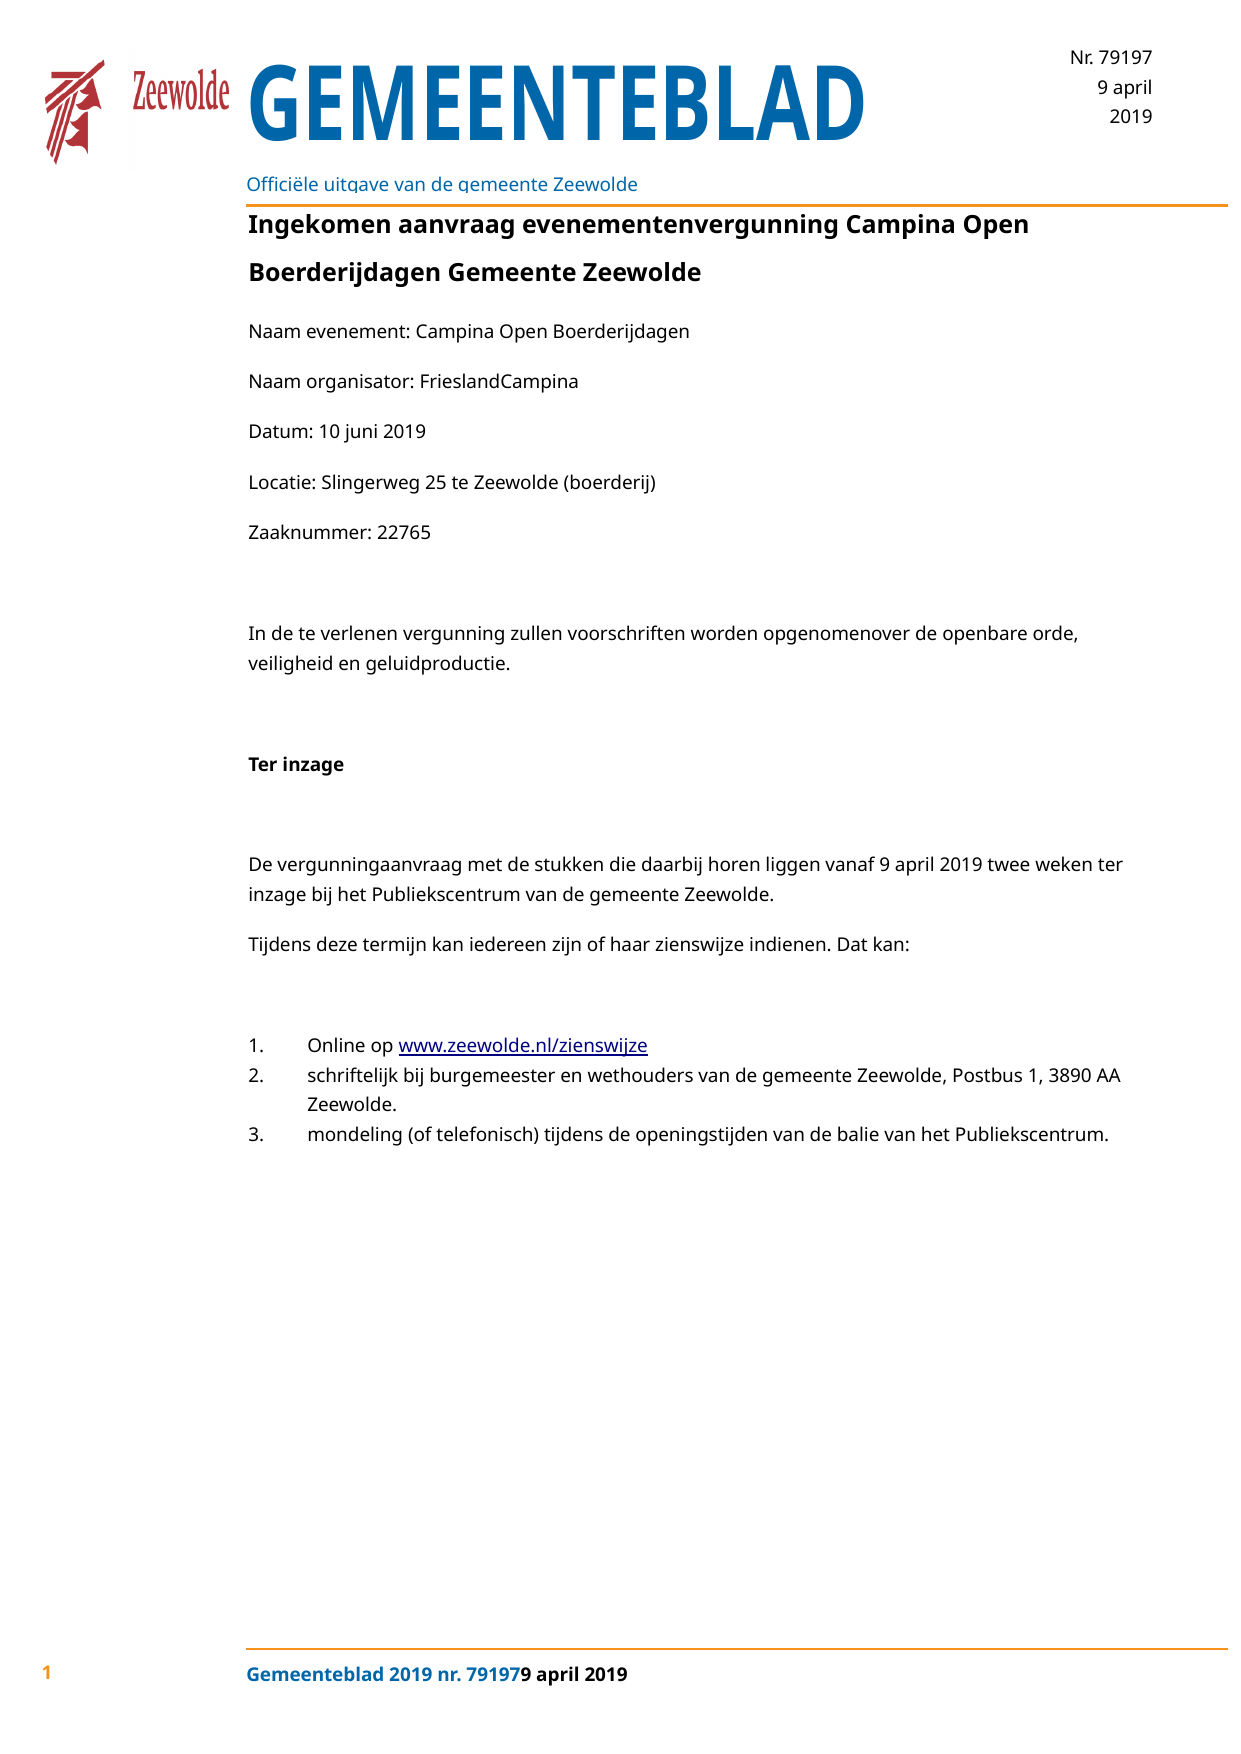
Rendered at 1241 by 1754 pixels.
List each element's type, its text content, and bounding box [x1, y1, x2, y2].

text Naam organisator: FrieslandCampina [248, 368, 1152, 394]
list mondeling (of telefonisch) tijdens de openingstijden van de balie van het Publiekscentrum. [248, 1121, 1152, 1147]
text Tijdens deze termijn kan iedereen zijn of haar zienswijze indienen. Dat kan: [248, 932, 1152, 957]
text Ingekomen aanvraag evenementenvergunning Campina Open Boerderijdagen Gemeente Zeewolde [248, 207, 1152, 288]
text Naam evenement: Campina Open Boerderijdagen [248, 318, 1152, 344]
text De vergunningaanvraag met de stukken die daarbij horen liggen vanaf 9 april 2019 twee weken ter inzage bij het Publiekscentrum van de gemeente Zeewolde. [248, 852, 1152, 907]
text Locatie: Slingerweg 25 te Zeewolde (boerderij) [248, 469, 1152, 495]
text Datum: 10 juni 2019 [248, 419, 1152, 444]
text Zaaknummer: 22765 [248, 519, 1152, 545]
text In de te verlenen vergunning zullen voorschriften worden opgenomenover de openbare orde, veiligheid en geluidproductie. [248, 620, 1152, 676]
text Ter inzage [248, 751, 1152, 777]
picture [41, 47, 231, 172]
list Online op www.zeewolde.nl/zienswijze [248, 1032, 1152, 1058]
list schriftelijk bij burgemeester en wethouders van de gemeente Zeewolde, Postbus 1, 3890 AA Zeewolde. [248, 1062, 1152, 1117]
